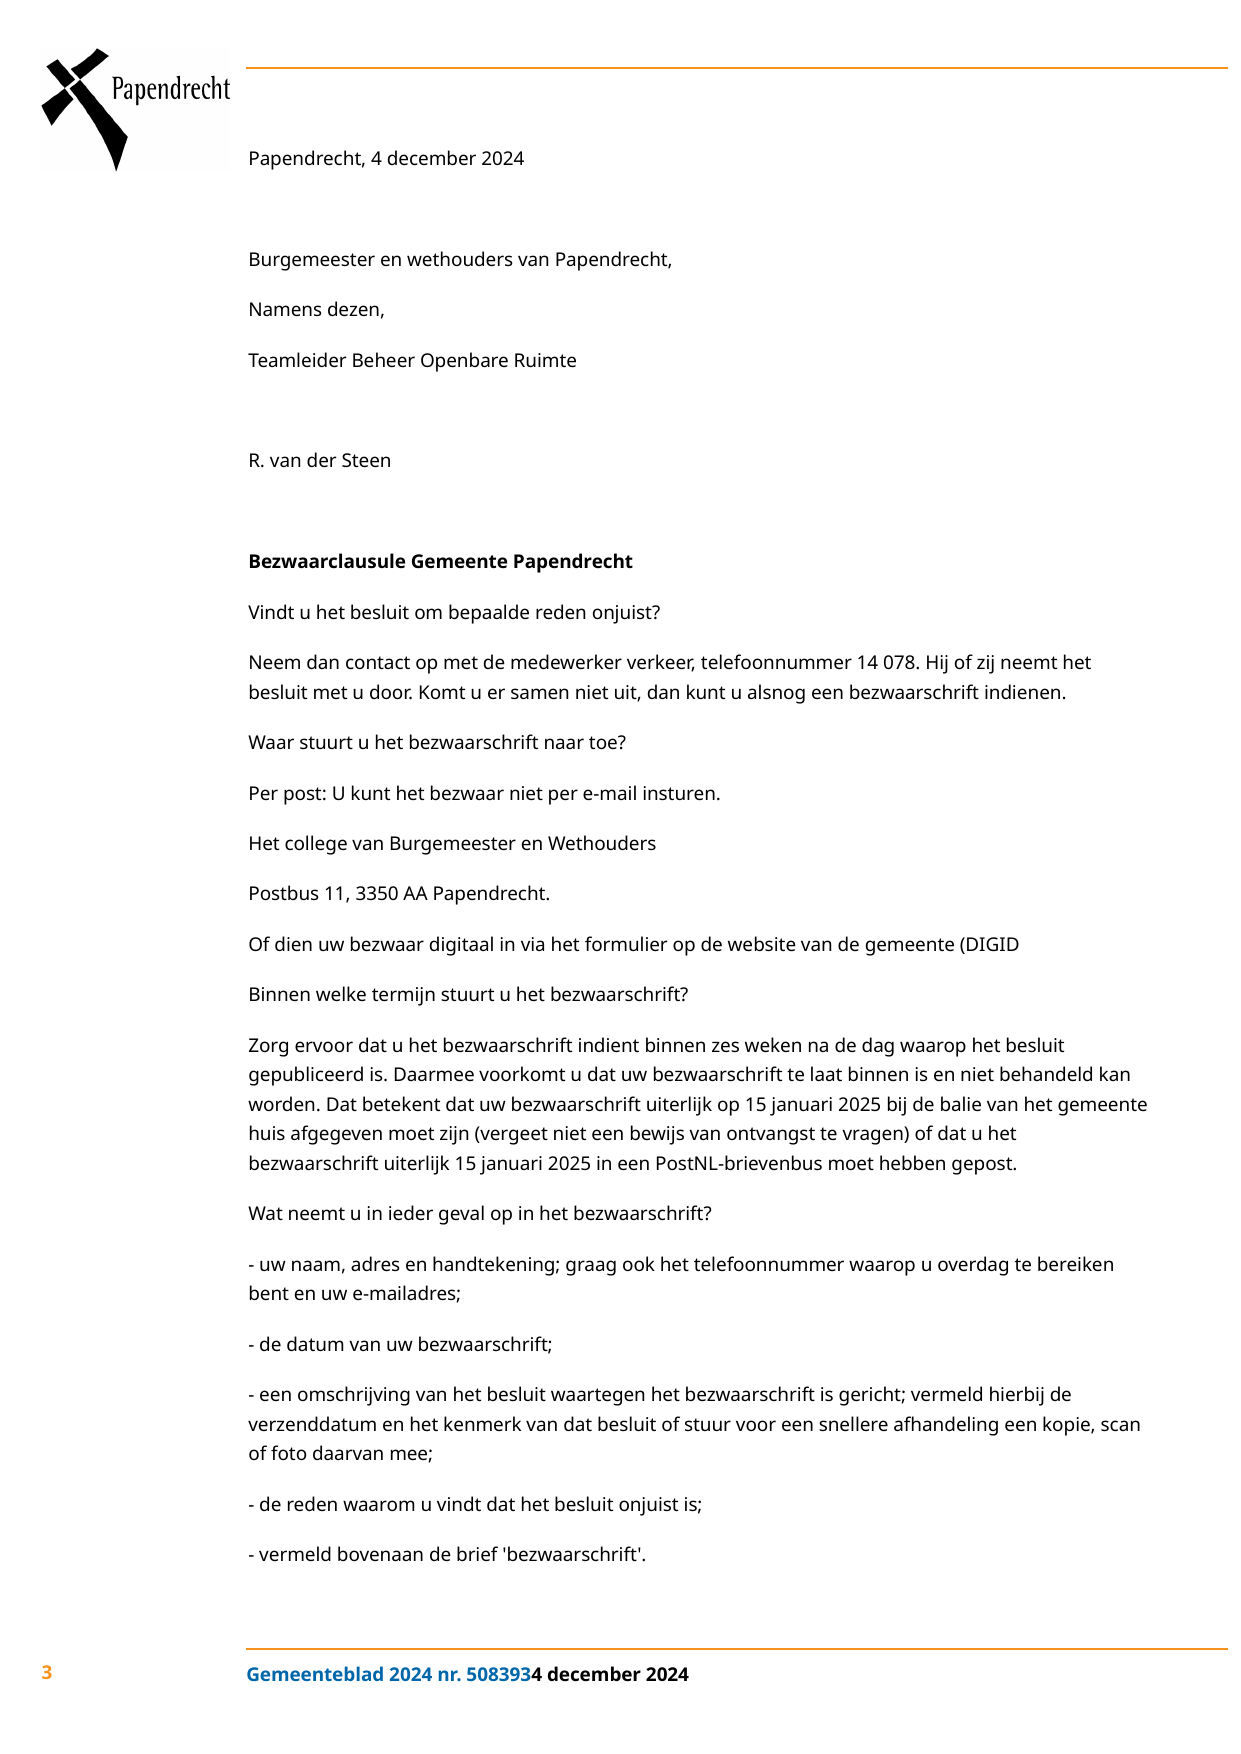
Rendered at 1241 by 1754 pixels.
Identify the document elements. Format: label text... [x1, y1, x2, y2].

text Per post: U kunt het bezwaar niet per e-mail insturen. [248, 780, 1152, 806]
text Het college van Burgemeester en Wethouders [248, 830, 1152, 856]
text - een omschrijving van het besluit waartegen het bezwaarschrift is gericht; vermeld hierbij de verzenddatum en het kenmerk van dat besluit of stuur voor een snellere afhandeling een kopie, scan of foto daarvan mee; [248, 1381, 1152, 1466]
text - de datum van uw bezwaarschrift; [248, 1331, 1152, 1357]
text Binnen welke termijn stuurt u het bezwaarschrift? [248, 981, 1152, 1007]
text Of dien uw bezwaar digitaal in via het formulier op de website van de gemeente (DIGID [248, 931, 1152, 957]
text Bezwaarclausule Gemeente Papendrecht [248, 548, 1152, 574]
text - uw naam, adres en handtekening; graag ook het telefoonnummer waarop u overdag te bereiken bent en uw e-mailadres; [248, 1251, 1152, 1306]
text Postbus 11, 3350 AA Papendrecht. [248, 881, 1152, 906]
text Wat neemt u in ieder geval op in het bezwaarschrift? [248, 1201, 1152, 1226]
text Papendrecht, 4 december 2024 [248, 145, 1152, 171]
text Vindt u het besluit om bepaalde reden onjuist? [248, 599, 1152, 625]
text R. van der Steen [248, 448, 1152, 473]
text - vermeld bovenaan de brief 'bezwaarschrift'. [248, 1541, 1152, 1567]
text Namens dezen, [248, 296, 1152, 322]
text Teamleider Beheer Openbare Ruimte [248, 347, 1152, 373]
text Zorg ervoor dat u het bezwaarschrift indient binnen zes weken na de dag waarop het besluit gepubliceerd is. Daarmee voorkomt u dat uw bezwaarschrift te laat binnen is en niet behandeld kan worden. Dat betekent dat uw bezwaarschrift uiterlijk op 15 januari 2025 bij de balie van het gemeente huis afgegeven moet zijn (vergeet niet een bewijs van ontvangst te vragen) of dat u het bezwaarschrift uiterlijk 15 januari 2025 in een PostNL-brievenbus moet hebben gepost. [248, 1032, 1152, 1176]
text Waar stuurt u het bezwaarschrift naar toe? [248, 729, 1152, 755]
picture [41, 47, 231, 172]
text Neem dan contact op met de medewerker verkeer, telefoonnummer 14 078. Hij of zij neemt het besluit met u door. Komt u er samen niet uit, dan kunt u alsnog een bezwaarschrift indienen. [248, 649, 1152, 705]
text Burgemeester en wethouders van Papendrecht, [248, 246, 1152, 272]
text - de reden waarom u vindt dat het besluit onjuist is; [248, 1491, 1152, 1517]
